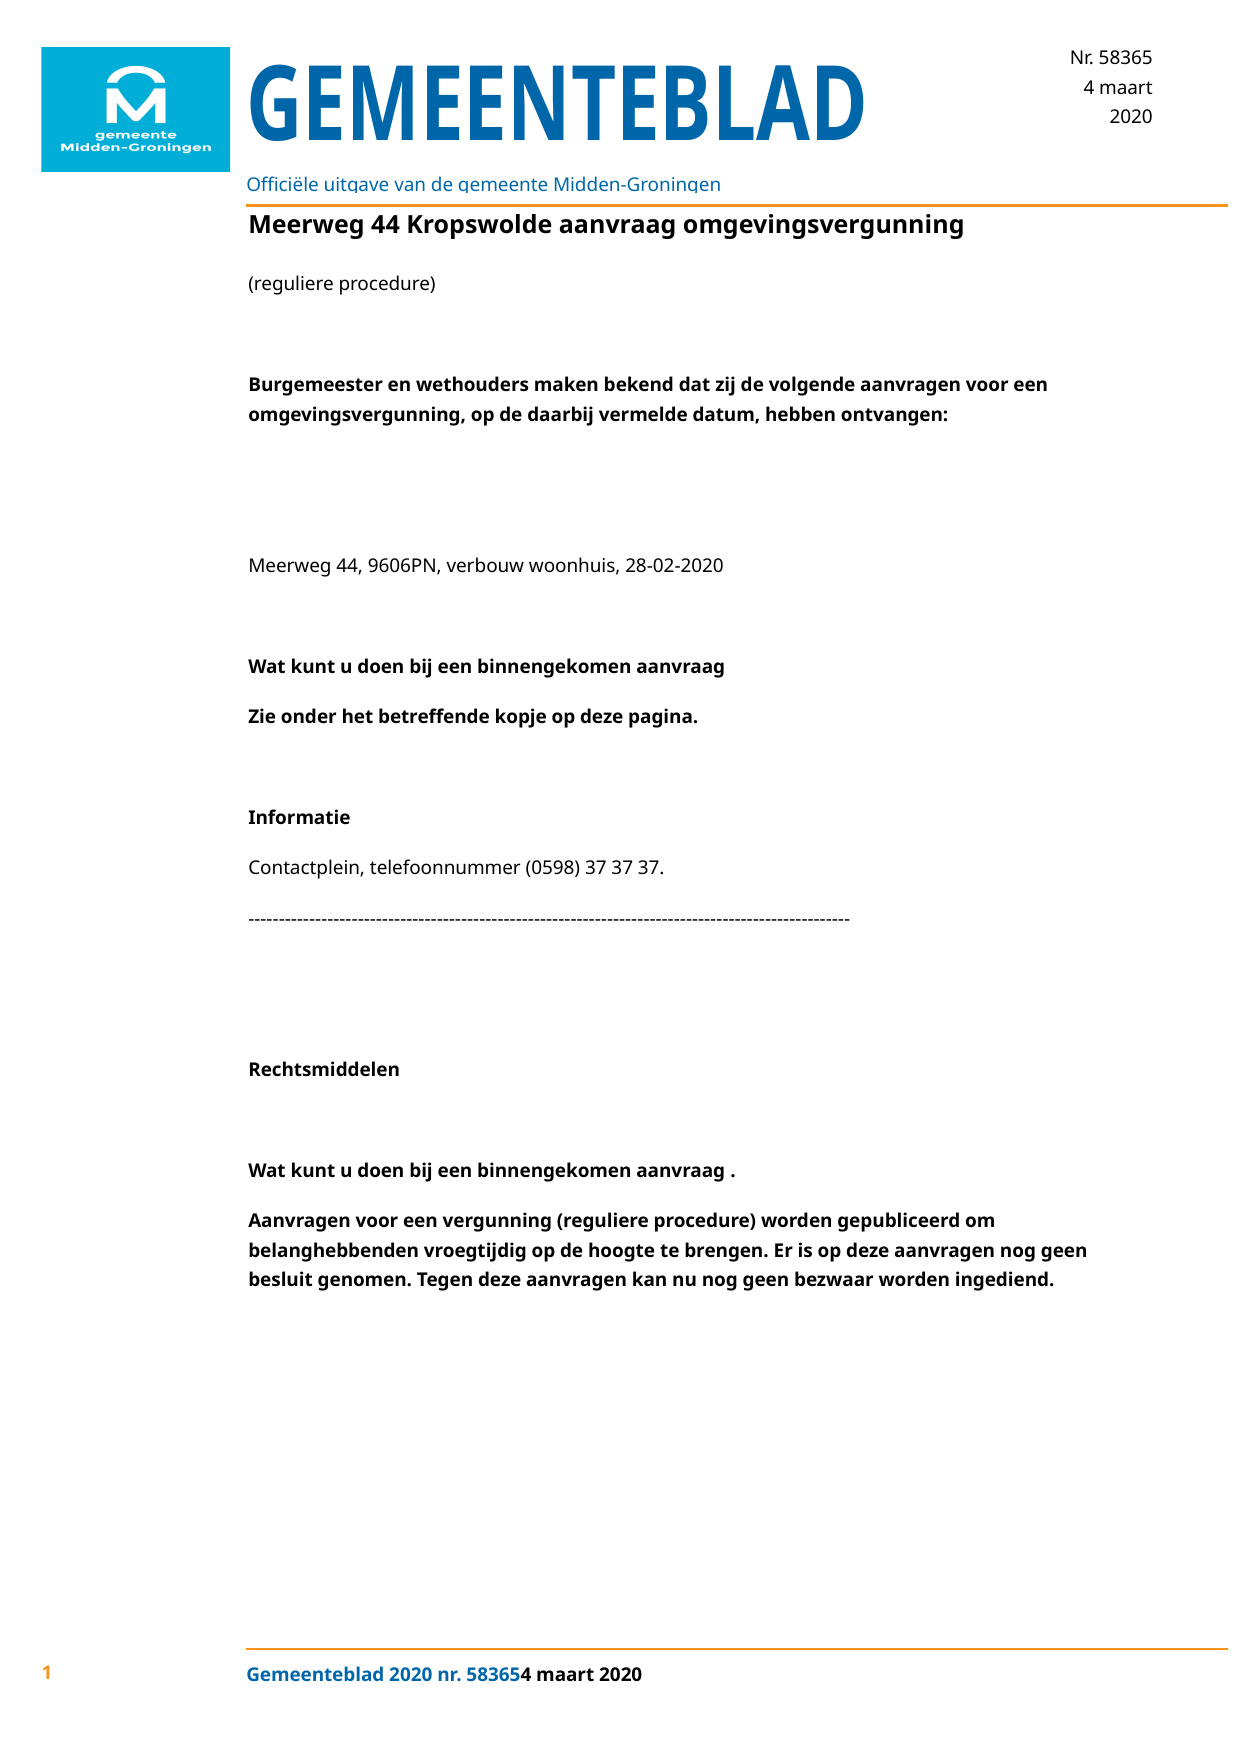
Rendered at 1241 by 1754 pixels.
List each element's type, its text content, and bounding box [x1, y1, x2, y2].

picture [108, 66, 164, 82]
text Meerweg 44 Kropswolde aanvraag omgevingsvergunning [248, 207, 1152, 241]
text Burgemeester en wethouders maken bekend dat zij de volgende aanvragen voor een omgevingsvergunning, op de daarbij vermelde datum, hebben ontvangen: [248, 371, 1152, 426]
text Aanvragen voor een vergunning (reguliere procedure) worden gepubliceerd om belanghebbenden vroegtijdig op de hoogte te brengen. Er is op deze aanvragen nog geen besluit genomen. Tegen deze aanvragen kan nu nog geen bezwaar worden ingediend. [248, 1207, 1152, 1292]
text Contactplein, telefoonnummer (0598) 37 37 37. [248, 854, 1152, 880]
text Wat kunt u doen bij een binnengekomen aanvraag . [248, 1157, 1152, 1183]
text Zie onder het betreffende kopje op deze pagina. [248, 703, 1152, 729]
text Wat kunt u doen bij een binnengekomen aanvraag [248, 653, 1152, 678]
text --------------------------------------------------------------------------------------------------- [248, 905, 1152, 931]
text Meerweg 44, 9606PN, verbouw woonhuis, 28-02-2020 [248, 552, 1152, 578]
text (reguliere procedure) [248, 270, 1152, 296]
picture [107, 89, 165, 122]
picture [184, 146, 190, 153]
text Informatie [248, 804, 1152, 830]
text Rechtsmiddelen [248, 1056, 1152, 1082]
